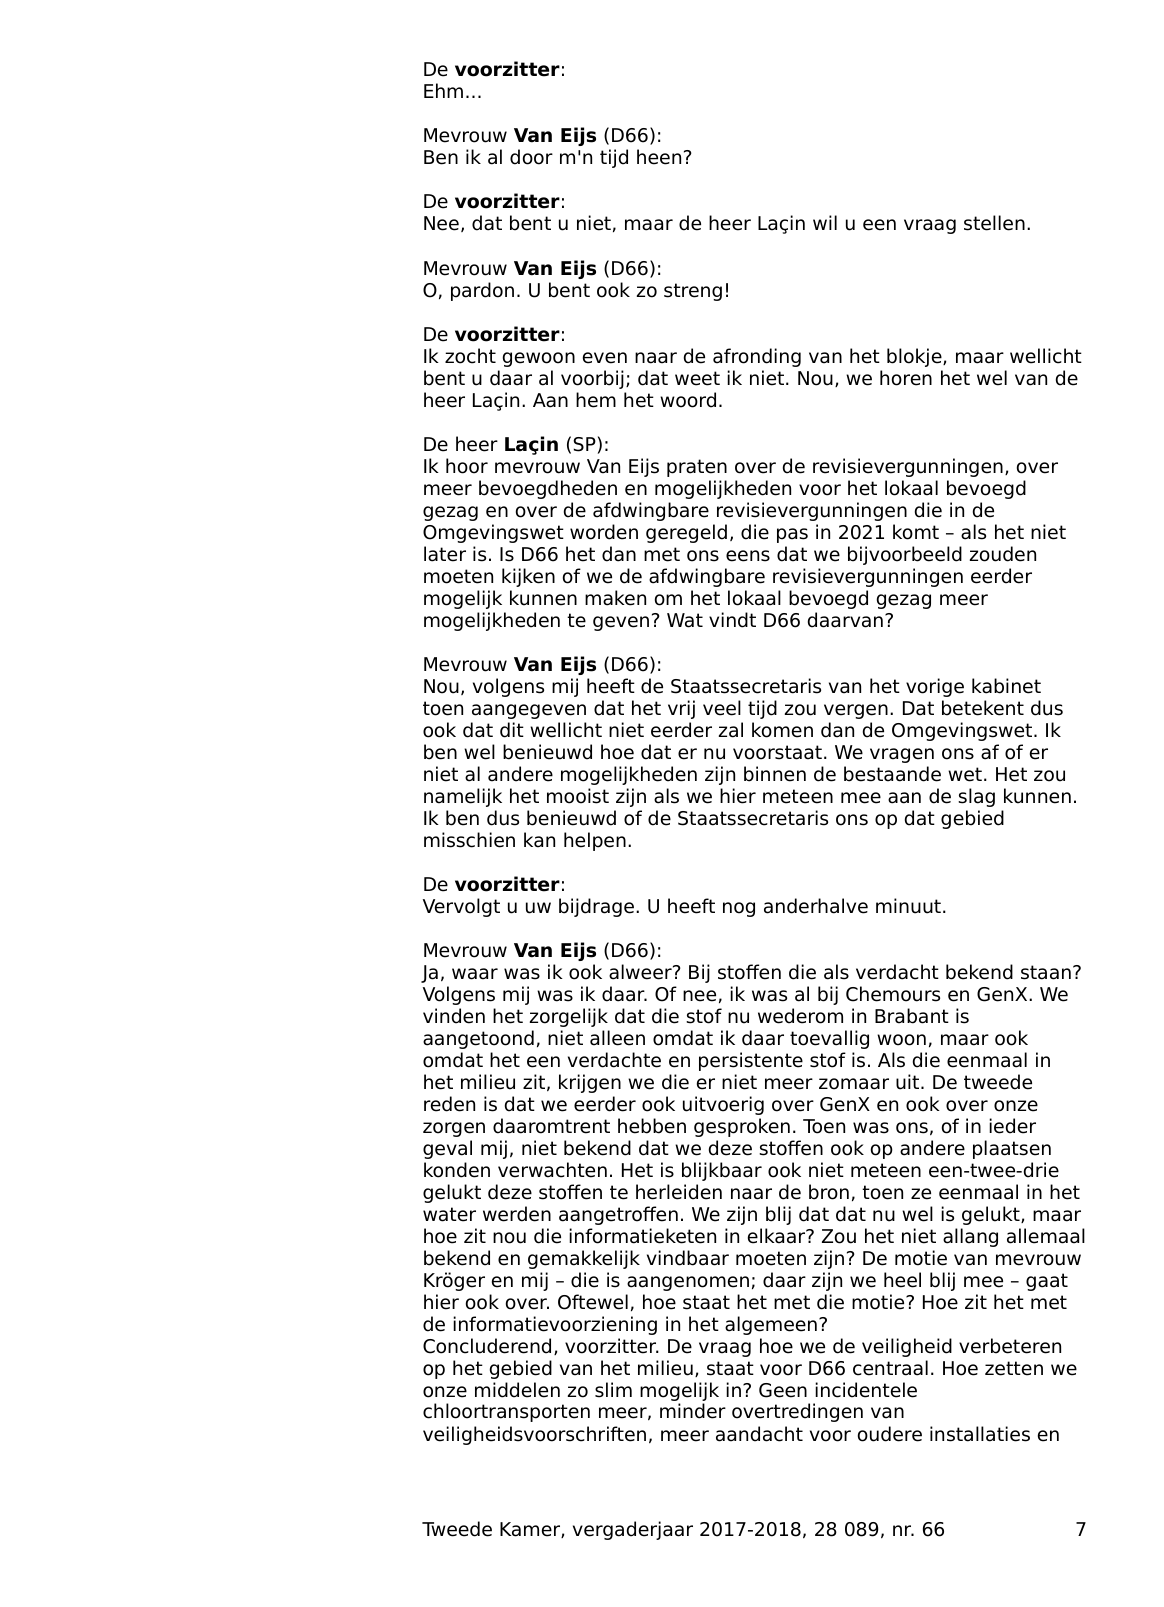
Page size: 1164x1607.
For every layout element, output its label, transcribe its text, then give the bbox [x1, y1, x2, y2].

text De voorzitter: [422, 59, 1087, 81]
text Ben ik al door m'n tijd heen? [422, 147, 1087, 169]
text De voorzitter: [422, 324, 1087, 346]
text Mevrouw Van Eijs (D66): [422, 940, 1087, 962]
text De heer Laçin (SP): [422, 434, 1087, 456]
text Nee, dat bent u niet, maar de heer Laçin wil u een vraag stellen. [422, 213, 1087, 235]
text Ik zocht gewoon even naar de afronding van het blokje, maar wellicht bent u daar al voorbij; dat weet ik niet. Nou, we horen het wel van de heer Laçin. Aan hem het woord. [422, 346, 1087, 412]
text Nou, volgens mij heeft de Staatssecretaris van het vorige kabinet toen aangegeven dat het vrij veel tijd zou vergen. Dat betekent dus ook dat dit wellicht niet eerder zal komen dan de Omgevingswet. Ik ben wel benieuwd hoe dat er nu voorstaat. We vragen ons af of er niet al andere mogelijkheden zijn binnen de bestaande wet. Het zou namelijk het mooist zijn als we hier meteen mee aan de slag kunnen. Ik ben dus benieuwd of de Staatssecretaris ons op dat gebied misschien kan helpen. [422, 676, 1087, 852]
text Ja, waar was ik ook alweer? Bij stoffen die als verdacht bekend staan? Volgens mij was ik daar. Of nee, ik was al bij Chemours en GenX. We vinden het zorgelijk dat die stof nu wederom in Brabant is aangetoond, niet alleen omdat ik daar toevallig woon, maar ook omdat het een verdachte en persistente stof is. Als die eenmaal in het milieu zit, krijgen we die er niet meer zomaar uit. De tweede reden is dat we eerder ook uitvoerig over GenX en ook over onze zorgen daaromtrent hebben gesproken. Toen was ons, of in ieder geval mij, niet bekend dat we deze stoffen ook op andere plaatsen konden verwachten. Het is blijkbaar ook niet meteen een-twee-drie gelukt deze stoffen te herleiden naar de bron, toen ze eenmaal in het water werden aangetroffen. We zijn blij dat dat nu wel is gelukt, maar hoe zit nou die informatieketen in elkaar? Zou het niet allang allemaal bekend en gemakkelijk vindbaar moeten zijn? De motie van mevrouw Kröger en mij – die is aangenomen; daar zijn we heel blij mee – gaat hier ook over. Oftewel, hoe staat het met die motie? Hoe zit het met de informatievoorziening in het algemeen? [422, 962, 1087, 1336]
text De voorzitter: [422, 191, 1087, 213]
text Ik hoor mevrouw Van Eijs praten over de revisievergunningen, over meer bevoegdheden en mogelijkheden voor het lokaal bevoegd gezag en over de afdwingbare revisievergunningen die in de Omgevingswet worden geregeld, die pas in 2021 komt – als het niet later is. Is D66 het dan met ons eens dat we bijvoorbeeld zouden moeten kijken of we de afdwingbare revisievergunningen eerder mogelijk kunnen maken om het lokaal bevoegd gezag meer mogelijkheden te geven? Wat vindt D66 daarvan? [422, 456, 1087, 632]
text O, pardon. U bent ook zo streng! [422, 279, 1087, 301]
text De voorzitter: [422, 874, 1087, 896]
text Mevrouw Van Eijs (D66): [422, 257, 1087, 279]
text Mevrouw Van Eijs (D66): [422, 125, 1087, 147]
text Concluderend, voorzitter. De vraag hoe we de veiligheid verbeteren op het gebied van het milieu, staat voor D66 centraal. Hoe zetten we onze middelen zo slim mogelijk in? Geen incidentele chloortransporten meer, minder overtredingen van veiligheidsvoorschriften, meer aandacht voor oudere installaties en [422, 1336, 1087, 1445]
text Vervolgt u uw bijdrage. U heeft nog anderhalve minuut. [422, 896, 1087, 918]
text Mevrouw Van Eijs (D66): [422, 654, 1087, 676]
text Ehm... [422, 81, 1087, 103]
